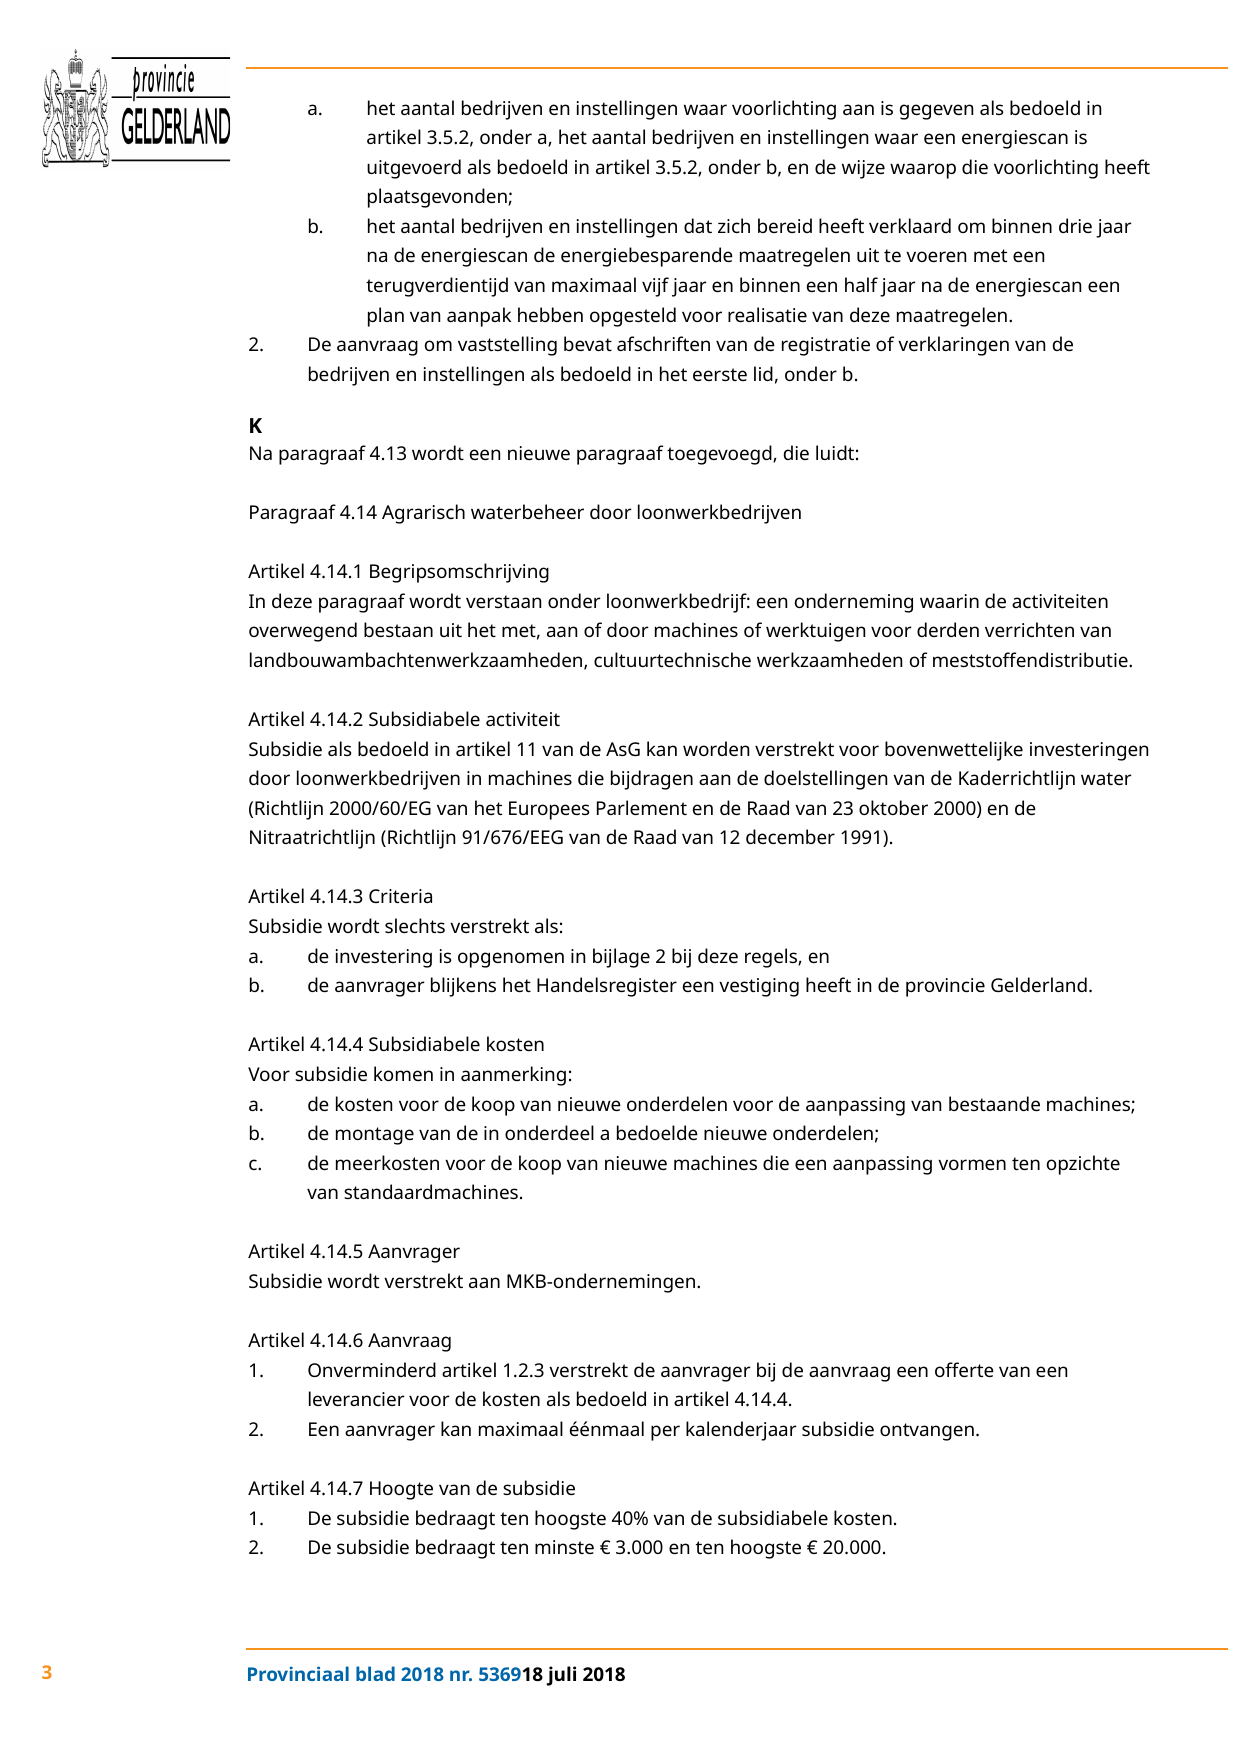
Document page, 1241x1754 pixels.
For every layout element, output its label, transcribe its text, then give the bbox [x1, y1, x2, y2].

text Artikel 4.14.5 Aanvrager [248, 1239, 1152, 1264]
text Artikel 4.14.1 Begripsomschrijving [248, 558, 1152, 584]
text Voor subsidie komen in aanmerking: [248, 1061, 1152, 1087]
list de meerkosten voor de koop van nieuwe machines die een aanpassing vormen ten opzichte van standaardmachines. [248, 1150, 1152, 1205]
list het aantal bedrijven en instellingen dat zich bereid heeft verklaard om binnen drie jaar na de energiescan de energiebesparende maatregelen uit te voeren met een terugverdientijd van maximaal vijf jaar en binnen een half jaar na de energiescan een plan van aanpak hebben opgesteld voor realisatie van deze maatregelen. [307, 213, 1152, 328]
list de kosten voor de koop van nieuwe onderdelen voor de aanpassing van bestaande machines; [248, 1091, 1152, 1116]
list De aanvraag om vaststelling bevat afschriften van de registratie of verklaringen van de bedrijven en instellingen als bedoeld in het eerste lid, onder b. [248, 331, 1152, 387]
list Onverminderd artikel 1.2.3 verstrekt de aanvrager bij de aanvraag een offerte van een leverancier voor de kosten als bedoeld in artikel 4.14.4. [248, 1357, 1152, 1412]
text K [248, 411, 1152, 440]
text Na paragraaf 4.13 wordt een nieuwe paragraaf toegevoegd, die luidt: [248, 440, 1152, 466]
text Artikel 4.14.3 Criteria [248, 884, 1152, 909]
list De subsidie bedraagt ten minste € 3.000 en ten hoogste € 20.000. [248, 1534, 1152, 1560]
text Subsidie wordt verstrekt aan MKB-ondernemingen. [248, 1268, 1152, 1294]
text Artikel 4.14.2 Subsidiabele activiteit [248, 706, 1152, 732]
list de investering is opgenomen in bijlage 2 bij deze regels, en [248, 943, 1152, 968]
list De subsidie bedraagt ten hoogste 40% van de subsidiabele kosten. [248, 1505, 1152, 1531]
list het aantal bedrijven en instellingen waar voorlichting aan is gegeven als bedoeld in artikel 3.5.2, onder a, het aantal bedrijven en instellingen waar een energiescan is uitgevoerd als bedoeld in artikel 3.5.2, onder b, en de wijze waarop die voorlichting heeft plaatsgevonden; [307, 95, 1152, 209]
text Subsidie als bedoeld in artikel 11 van de AsG kan worden verstrekt voor bovenwettelijke investeringen door loonwerkbedrijven in machines die bijdragen aan de doelstellingen van de Kaderrichtlijn water (Richtlijn 2000/60/EG van het Europees Parlement en de Raad van 23 oktober 2000) en de Nitraatrichtlijn (Richtlijn 91/676/EEG van de Raad van 12 december 1991). [248, 736, 1152, 850]
text Artikel 4.14.6 Aanvraag [248, 1327, 1152, 1353]
text Artikel 4.14.4 Subsidiabele kosten [248, 1032, 1152, 1057]
text Paragraaf 4.14 Agrarisch waterbeheer door loonwerkbedrijven [248, 499, 1152, 525]
list Een aanvrager kan maximaal éénmaal per kalenderjaar subsidie ontvangen. [248, 1416, 1152, 1442]
text Artikel 4.14.7 Hoogte van de subsidie [248, 1475, 1152, 1501]
text Subsidie wordt slechts verstrekt als: [248, 913, 1152, 939]
list de aanvrager blijkens het Handelsregister een vestiging heeft in de provincie Gelderland. [248, 972, 1152, 998]
picture [41, 47, 231, 172]
text In deze paragraaf wordt verstaan onder loonwerkbedrijf: een onderneming waarin de activiteiten overwegend bestaan uit het met, aan of door machines of werktuigen voor derden verrichten van landbouwambachtenwerkzaamheden, cultuurtechnische werkzaamheden of meststoffendistributie. [248, 588, 1152, 673]
list de montage van de in onderdeel a bedoelde nieuwe onderdelen; [248, 1120, 1152, 1146]
